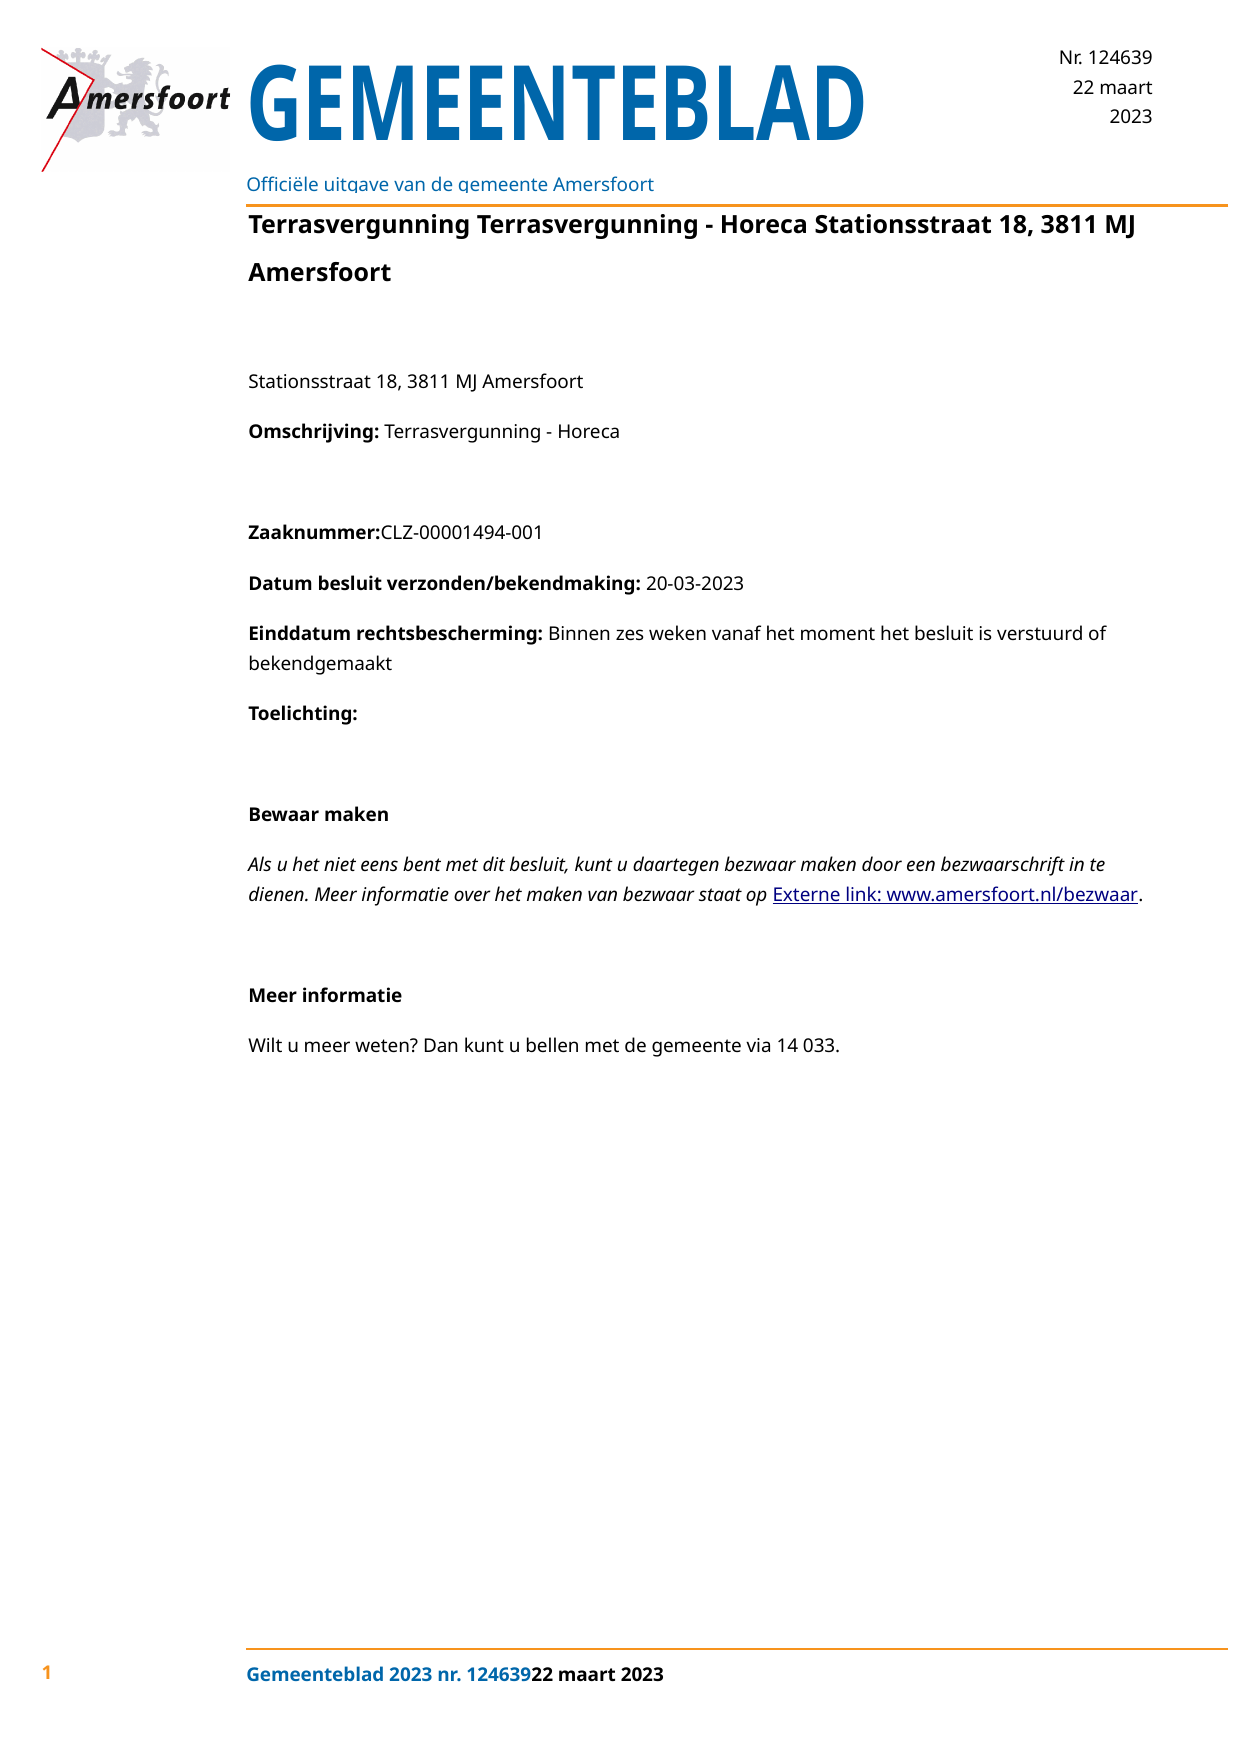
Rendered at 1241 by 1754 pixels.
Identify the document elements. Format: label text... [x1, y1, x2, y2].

text Omschrijving: Terrasvergunning - Horeca [248, 419, 1152, 444]
picture [41, 47, 231, 172]
text Wilt u meer weten? Dan kunt u bellen met de gemeente via 14 033. [248, 1032, 1152, 1058]
text Einddatum rechtsbescherming: Binnen zes weken vanaf het moment het besluit is verstuurd of bekendgemaakt [248, 620, 1152, 676]
text Toelichting: [248, 700, 1152, 726]
text Terrasvergunning Terrasvergunning - Horeca Stationsstraat 18, 3811 MJ Amersfoort [248, 207, 1152, 288]
text Stationsstraat 18, 3811 MJ Amersfoort [248, 368, 1152, 394]
text Meer informatie [248, 982, 1152, 1008]
text Bewaar maken [248, 801, 1152, 827]
text Datum besluit verzonden/bekendmaking: 20-03-2023 [248, 570, 1152, 596]
text Zaaknummer:CLZ-00001494-001 [248, 519, 1152, 545]
text Als u het niet eens bent met dit besluit, kunt u daartegen bezwaar maken door een bezwaarschrift in te dienen. Meer informatie over het maken van bezwaar staat op Externe link: www.amersfoort.nl/bezwaar. [248, 852, 1152, 907]
